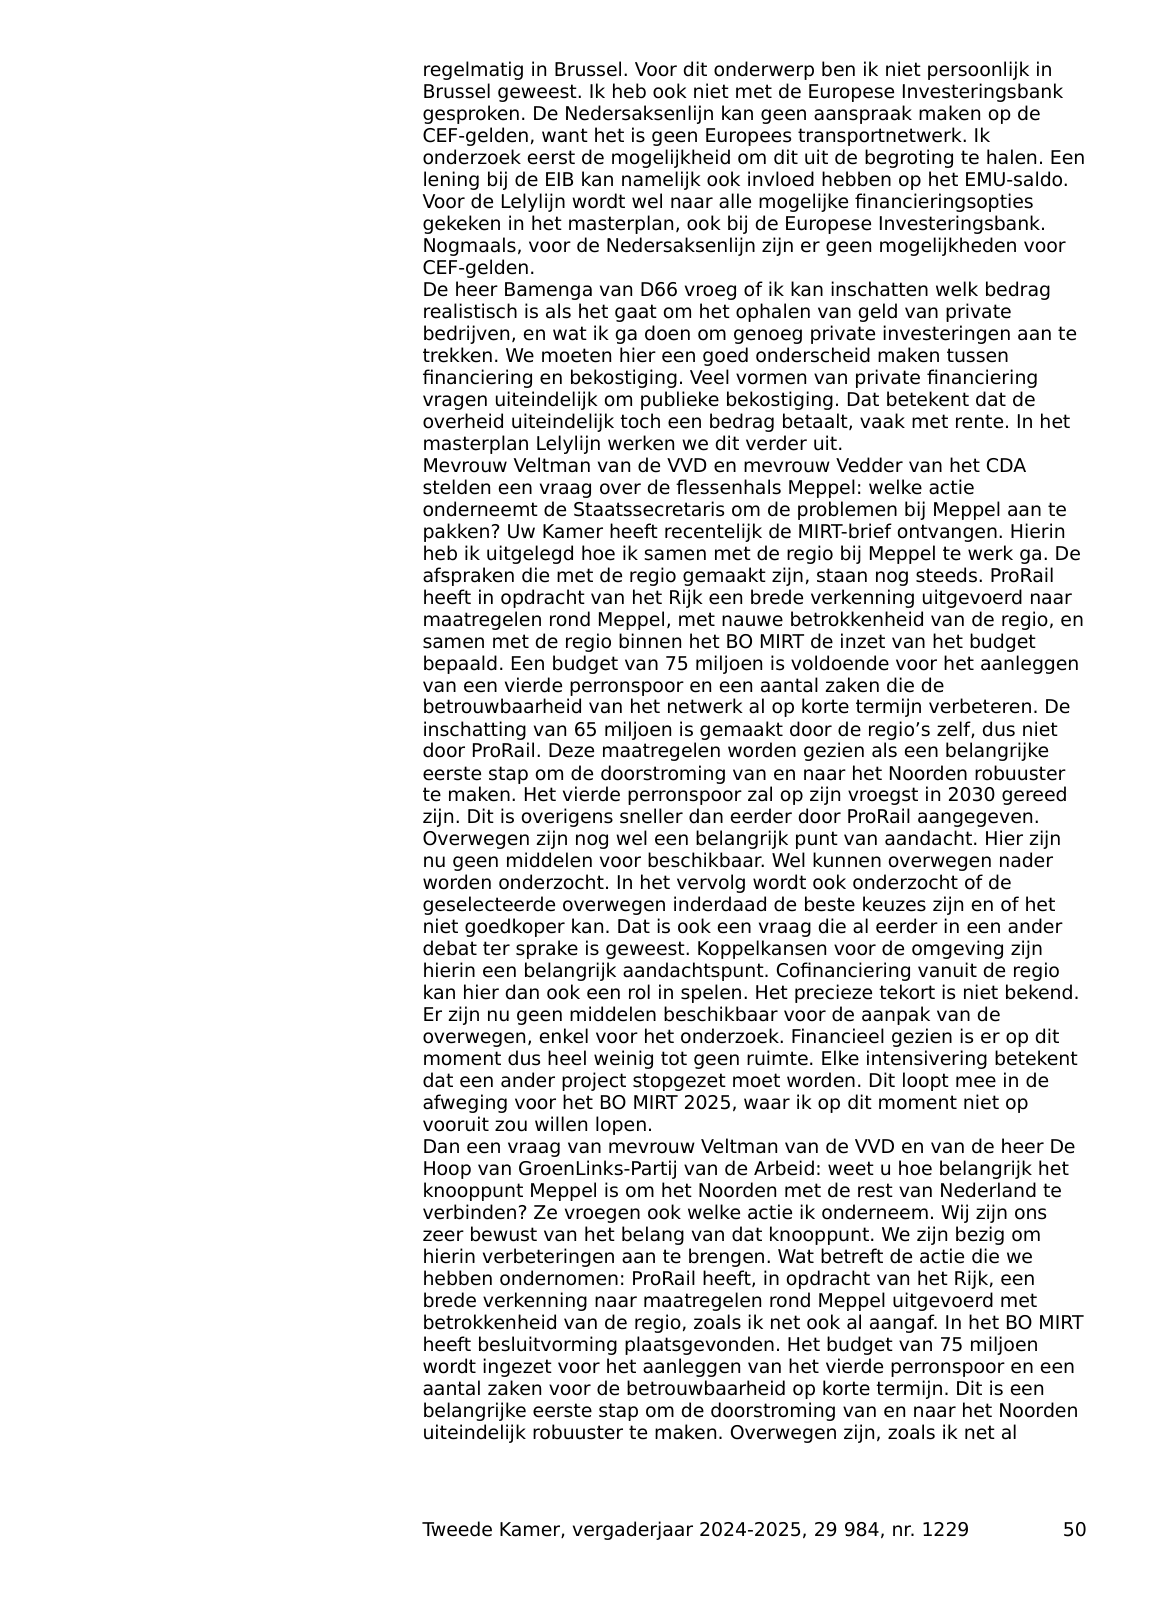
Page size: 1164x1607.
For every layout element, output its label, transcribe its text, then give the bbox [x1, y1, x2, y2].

text De heer Bamenga van D66 vroeg of ik kan inschatten welk bedrag realistisch is als het gaat om het ophalen van geld van private bedrijven, en wat ik ga doen om genoeg private investeringen aan te trekken. We moeten hier een goed onderscheid maken tussen financiering en bekostiging. Veel vormen van private financiering vragen uiteindelijk om publieke bekostiging. Dat betekent dat de overheid uiteindelijk toch een bedrag betaalt, vaak met rente. In het masterplan Lelylijn werken we dit verder uit. [422, 279, 1087, 455]
text Dan een vraag van mevrouw Veltman van de VVD en van de heer De Hoop van GroenLinks-Partij van de Arbeid: weet u hoe belangrijk het knooppunt Meppel is om het Noorden met de rest van Nederland te verbinden? Ze vroegen ook welke actie ik onderneem. Wij zijn ons zeer bewust van het belang van dat knooppunt. We zijn bezig om hierin verbeteringen aan te brengen. Wat betreft de actie die we hebben ondernomen: ProRail heeft, in opdracht van het Rijk, een brede verkenning naar maatregelen rond Meppel uitgevoerd met betrokkenheid van de regio, zoals ik net ook al aangaf. In het BO MIRT heeft besluitvorming plaatsgevonden. Het budget van 75 miljoen wordt ingezet voor het aanleggen van het vierde perronspoor en een aantal zaken voor de betrouwbaarheid op korte termijn. Dit is een belangrijke eerste stap om de doorstroming van en naar het Noorden uiteindelijk robuuster te maken. Overwegen zijn, zoals ik net al [422, 1136, 1087, 1444]
text regelmatig in Brussel. Voor dit onderwerp ben ik niet persoonlijk in Brussel geweest. Ik heb ook niet met de Europese Investeringsbank gesproken. De Nedersaksenlijn kan geen aanspraak maken op de CEF-gelden, want het is geen Europees transportnetwerk. Ik onderzoek eerst de mogelijkheid om dit uit de begroting te halen. Een lening bij de EIB kan namelijk ook invloed hebben op het EMU-saldo. Voor de Lelylijn wordt wel naar alle mogelijke financieringsopties gekeken in het masterplan, ook bij de Europese Investeringsbank. Nogmaals, voor de Nedersaksenlijn zijn er geen mogelijkheden voor CEF-gelden. [422, 59, 1087, 279]
text Overwegen zijn nog wel een belangrijk punt van aandacht. Hier zijn nu geen middelen voor beschikbaar. Wel kunnen overwegen nader worden onderzocht. In het vervolg wordt ook onderzocht of de geselecteerde overwegen inderdaad de beste keuzes zijn en of het niet goedkoper kan. Dat is ook een vraag die al eerder in een ander debat ter sprake is geweest. Koppelkansen voor de omgeving zijn hierin een belangrijk aandachtspunt. Cofinanciering vanuit de regio kan hier dan ook een rol in spelen. Het precieze tekort is niet bekend. Er zijn nu geen middelen beschikbaar voor de aanpak van de overwegen, enkel voor het onderzoek. Financieel gezien is er op dit moment dus heel weinig tot geen ruimte. Elke intensivering betekent dat een ander project stopgezet moet worden. Dit loopt mee in de afweging voor het BO MIRT 2025, waar ik op dit moment niet op vooruit zou willen lopen. [422, 828, 1087, 1136]
text Mevrouw Veltman van de VVD en mevrouw Vedder van het CDA stelden een vraag over de flessenhals Meppel: welke actie onderneemt de Staatssecretaris om de problemen bij Meppel aan te pakken? Uw Kamer heeft recentelijk de MIRT-brief ontvangen. Hierin heb ik uitgelegd hoe ik samen met de regio bij Meppel te werk ga. De afspraken die met de regio gemaakt zijn, staan nog steeds. ProRail heeft in opdracht van het Rijk een brede verkenning uitgevoerd naar maatregelen rond Meppel, met nauwe betrokkenheid van de regio, en samen met de regio binnen het BO MIRT de inzet van het budget bepaald. Een budget van 75 miljoen is voldoende voor het aanleggen van een vierde perronspoor en een aantal zaken die de betrouwbaarheid van het netwerk al op korte termijn verbeteren. De inschatting van 65 miljoen is gemaakt door de regio’s zelf, dus niet door ProRail. Deze maatregelen worden gezien als een belangrijke eerste stap om de doorstroming van en naar het Noorden robuuster te maken. Het vierde perronspoor zal op zijn vroegst in 2030 gereed zijn. Dit is overigens sneller dan eerder door ProRail aangegeven. [422, 455, 1087, 828]
